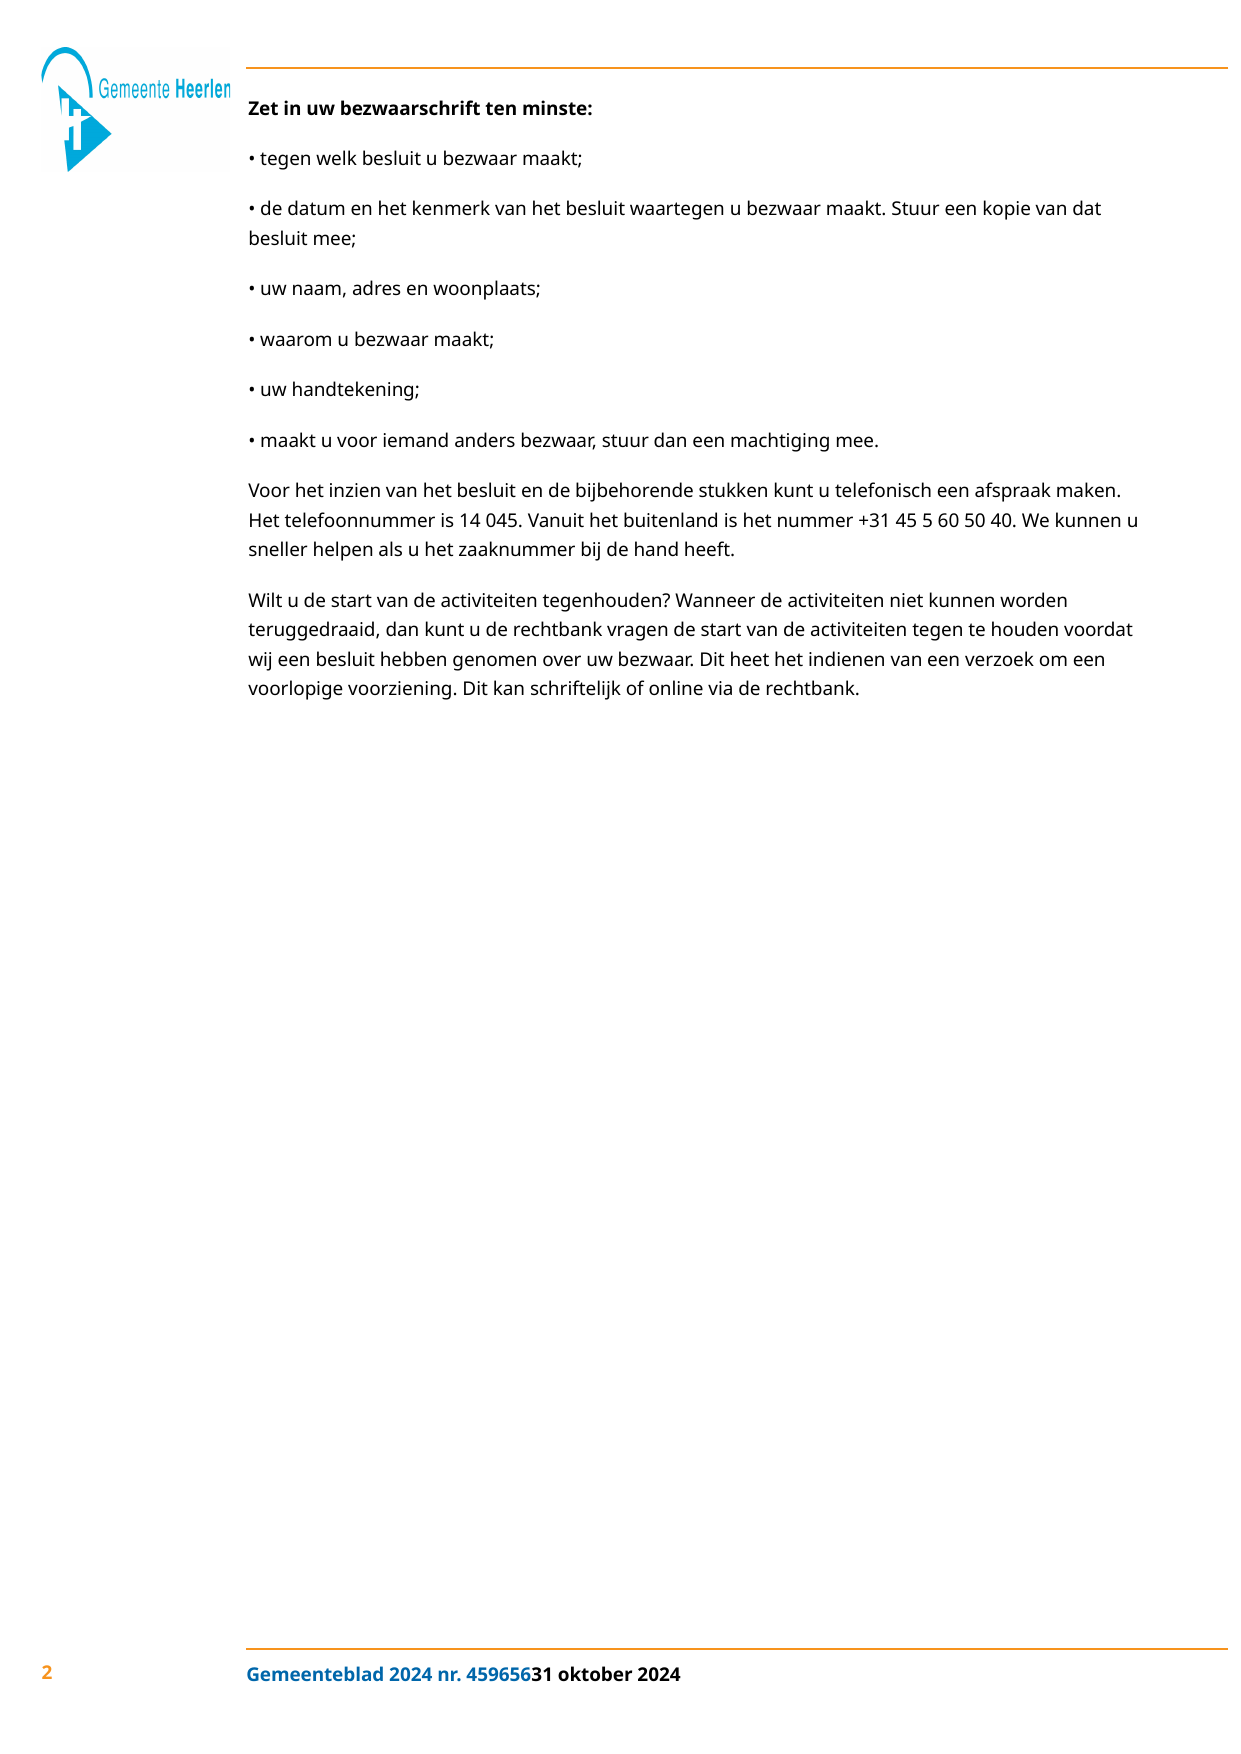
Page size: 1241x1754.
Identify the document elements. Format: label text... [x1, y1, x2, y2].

text • uw naam, adres en woonplaats; [248, 276, 1152, 301]
text • uw handtekening; [248, 376, 1152, 402]
text Zet in uw bezwaarschrift ten minste: [248, 95, 1152, 121]
picture [41, 47, 231, 172]
text • maakt u voor iemand anders bezwaar, stuur dan een machtiging mee. [248, 427, 1152, 453]
picture [41, 47, 59, 70]
text Voor het inzien van het besluit en de bijbehorende stukken kunt u telefonisch een afspraak maken. Het telefoonnummer is 14 045. Vanuit het buitenland is het nummer +31 45 5 60 50 40. We kunnen u sneller helpen als u het zaaknummer bij de hand heeft. [248, 477, 1152, 562]
text • de datum en het kenmerk van het besluit waartegen u bezwaar maakt. Stuur een kopie van dat besluit mee; [248, 196, 1152, 251]
text Wilt u de start van de activiteiten tegenhouden? Wanneer de activiteiten niet kunnen worden teruggedraaid, dan kunt u de rechtbank vragen de start van de activiteiten tegen te houden voordat wij een besluit hebben genomen over uw bezwaar. Dit heet het indienen van een verzoek om een voorlopige voorziening. Dit kan schriftelijk of online via de rechtbank. [248, 587, 1152, 701]
text • waarom u bezwaar maakt; [248, 326, 1152, 352]
text • tegen welk besluit u bezwaar maakt; [248, 145, 1152, 171]
